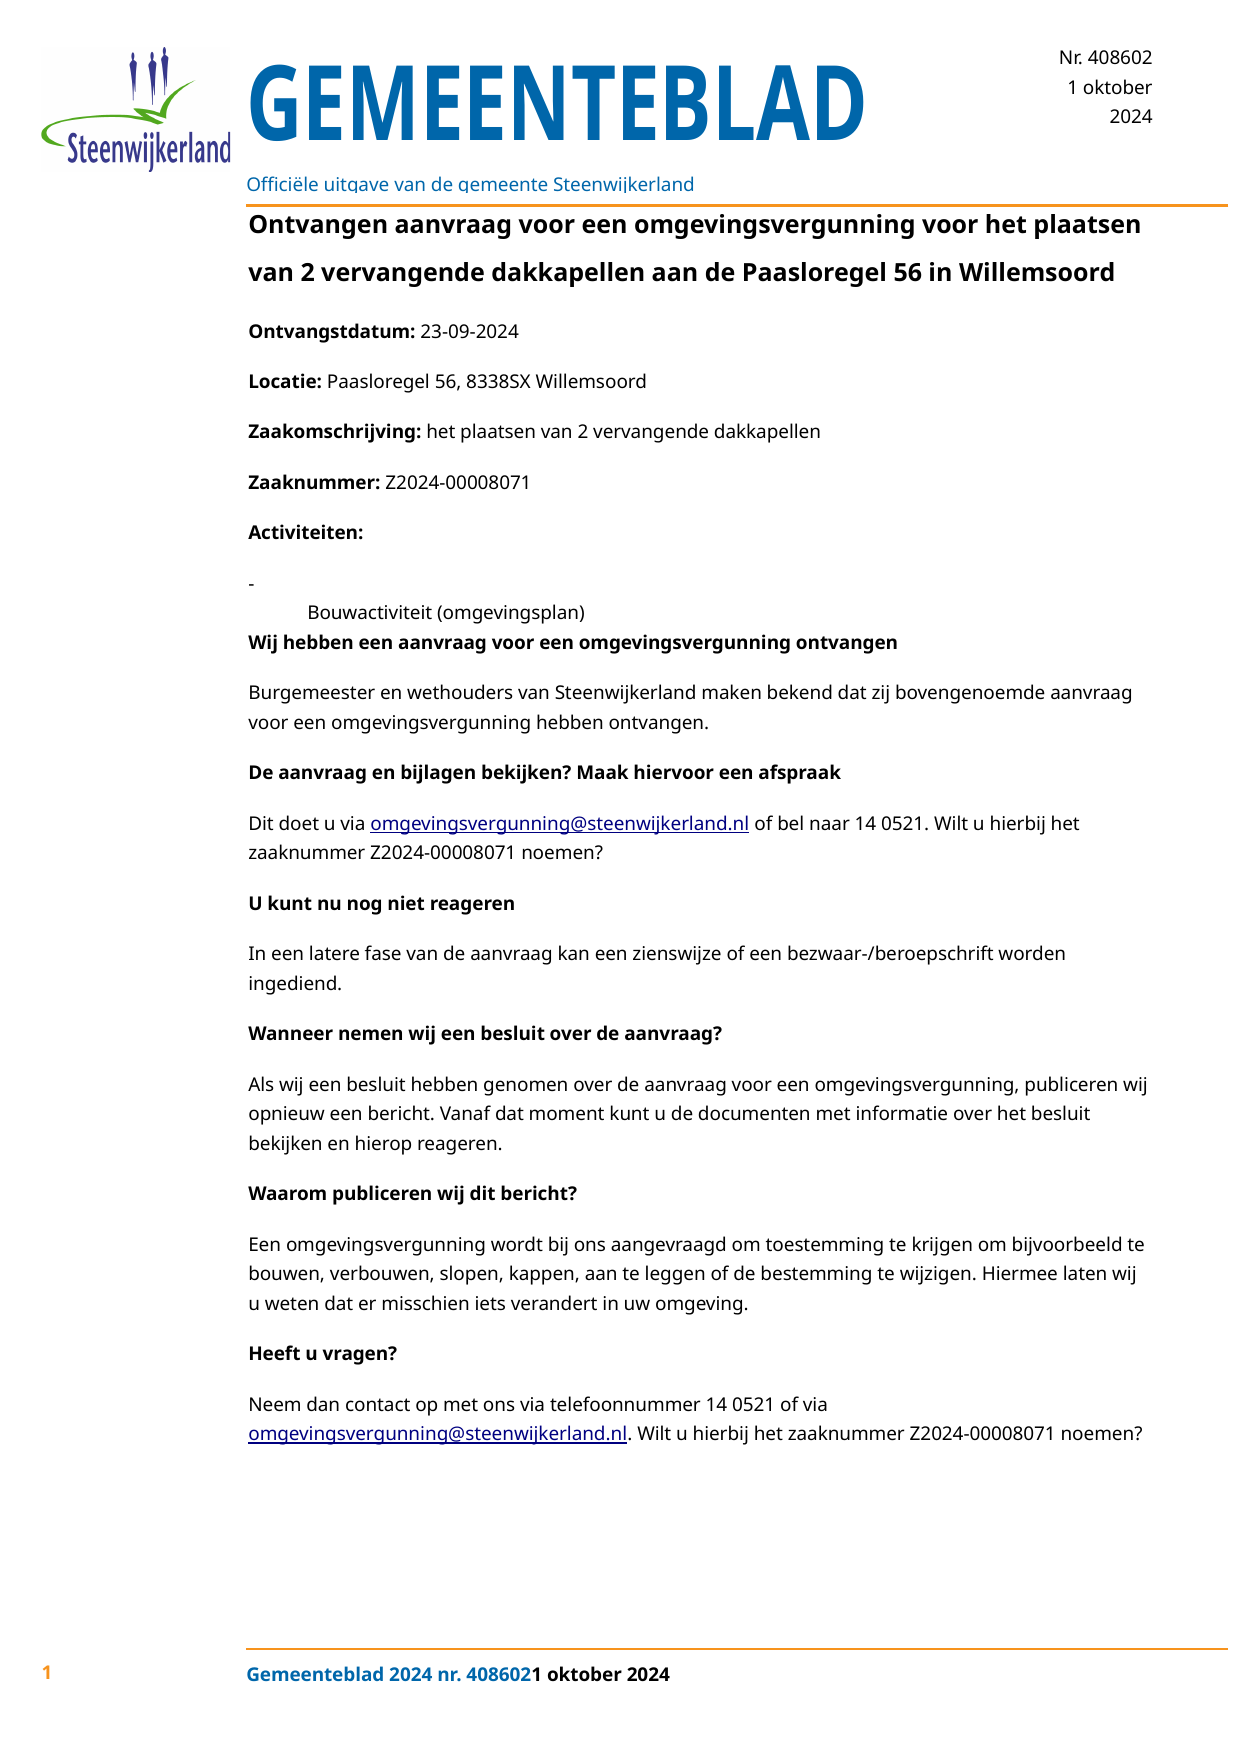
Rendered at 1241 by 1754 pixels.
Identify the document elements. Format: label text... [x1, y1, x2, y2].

text Waarom publiceren wij dit bericht? [248, 1180, 1152, 1206]
text De aanvraag en bijlagen bekijken? Maak hiervoor een afspraak [248, 759, 1152, 785]
text Locatie: Paasloregel 56, 8338SX Willemsoord [248, 368, 1152, 394]
text Zaaknummer: Z2024-00008071 [248, 469, 1152, 495]
text Dit doet u via omgevingsvergunning@steenwijkerland.nl of bel naar 14 0521. Wilt u hierbij het zaaknummer Z2024-00008071 noemen? [248, 810, 1152, 865]
text Burgemeester en wethouders van Steenwijkerland maken bekend dat zij bovengenoemde aanvraag voor een omgevingsvergunning hebben ontvangen. [248, 679, 1152, 735]
text Heeft u vragen? [248, 1340, 1152, 1366]
text Zaakomschrijving: het plaatsen van 2 vervangende dakkapellen [248, 419, 1152, 444]
text Activiteiten: [248, 519, 1152, 545]
text Als wij een besluit hebben genomen over de aanvraag voor een omgevingsvergunning, publiceren wij opnieuw een bericht. Vanaf dat moment kunt u de documenten met informatie over het besluit bekijken en hierop reageren. [248, 1071, 1152, 1156]
text Wij hebben een aanvraag voor een omgevingsvergunning ontvangen [248, 629, 1152, 655]
text Neem dan contact op met ons via telefoonnummer 14 0521 of via omgevingsvergunning@steenwijkerland.nl. Wilt u hierbij het zaaknummer Z2024-00008071 noemen? [248, 1391, 1152, 1446]
list Bouwactiviteit (omgevingsplan) [248, 599, 1152, 625]
text Een omgevingsvergunning wordt bij ons aangevraagd om toestemming te krijgen om bijvoorbeeld te bouwen, verbouwen, slopen, kappen, aan te leggen of de bestemming te wijzigen. Hiermee laten wij u weten dat er misschien iets verandert in uw omgeving. [248, 1231, 1152, 1316]
text In een latere fase van de aanvraag kan een zienswijze of een bezwaar-/beroepschrift worden ingediend. [248, 940, 1152, 996]
text Ontvangstdatum: 23-09-2024 [248, 318, 1152, 344]
text U kunt nu nog niet reageren [248, 890, 1152, 916]
text Ontvangen aanvraag voor een omgevingsvergunning voor het plaatsen van 2 vervangende dakkapellen aan de Paasloregel 56 in Willemsoord [248, 207, 1152, 288]
text Wanneer nemen wij een besluit over de aanvraag? [248, 1020, 1152, 1046]
picture [41, 47, 231, 172]
